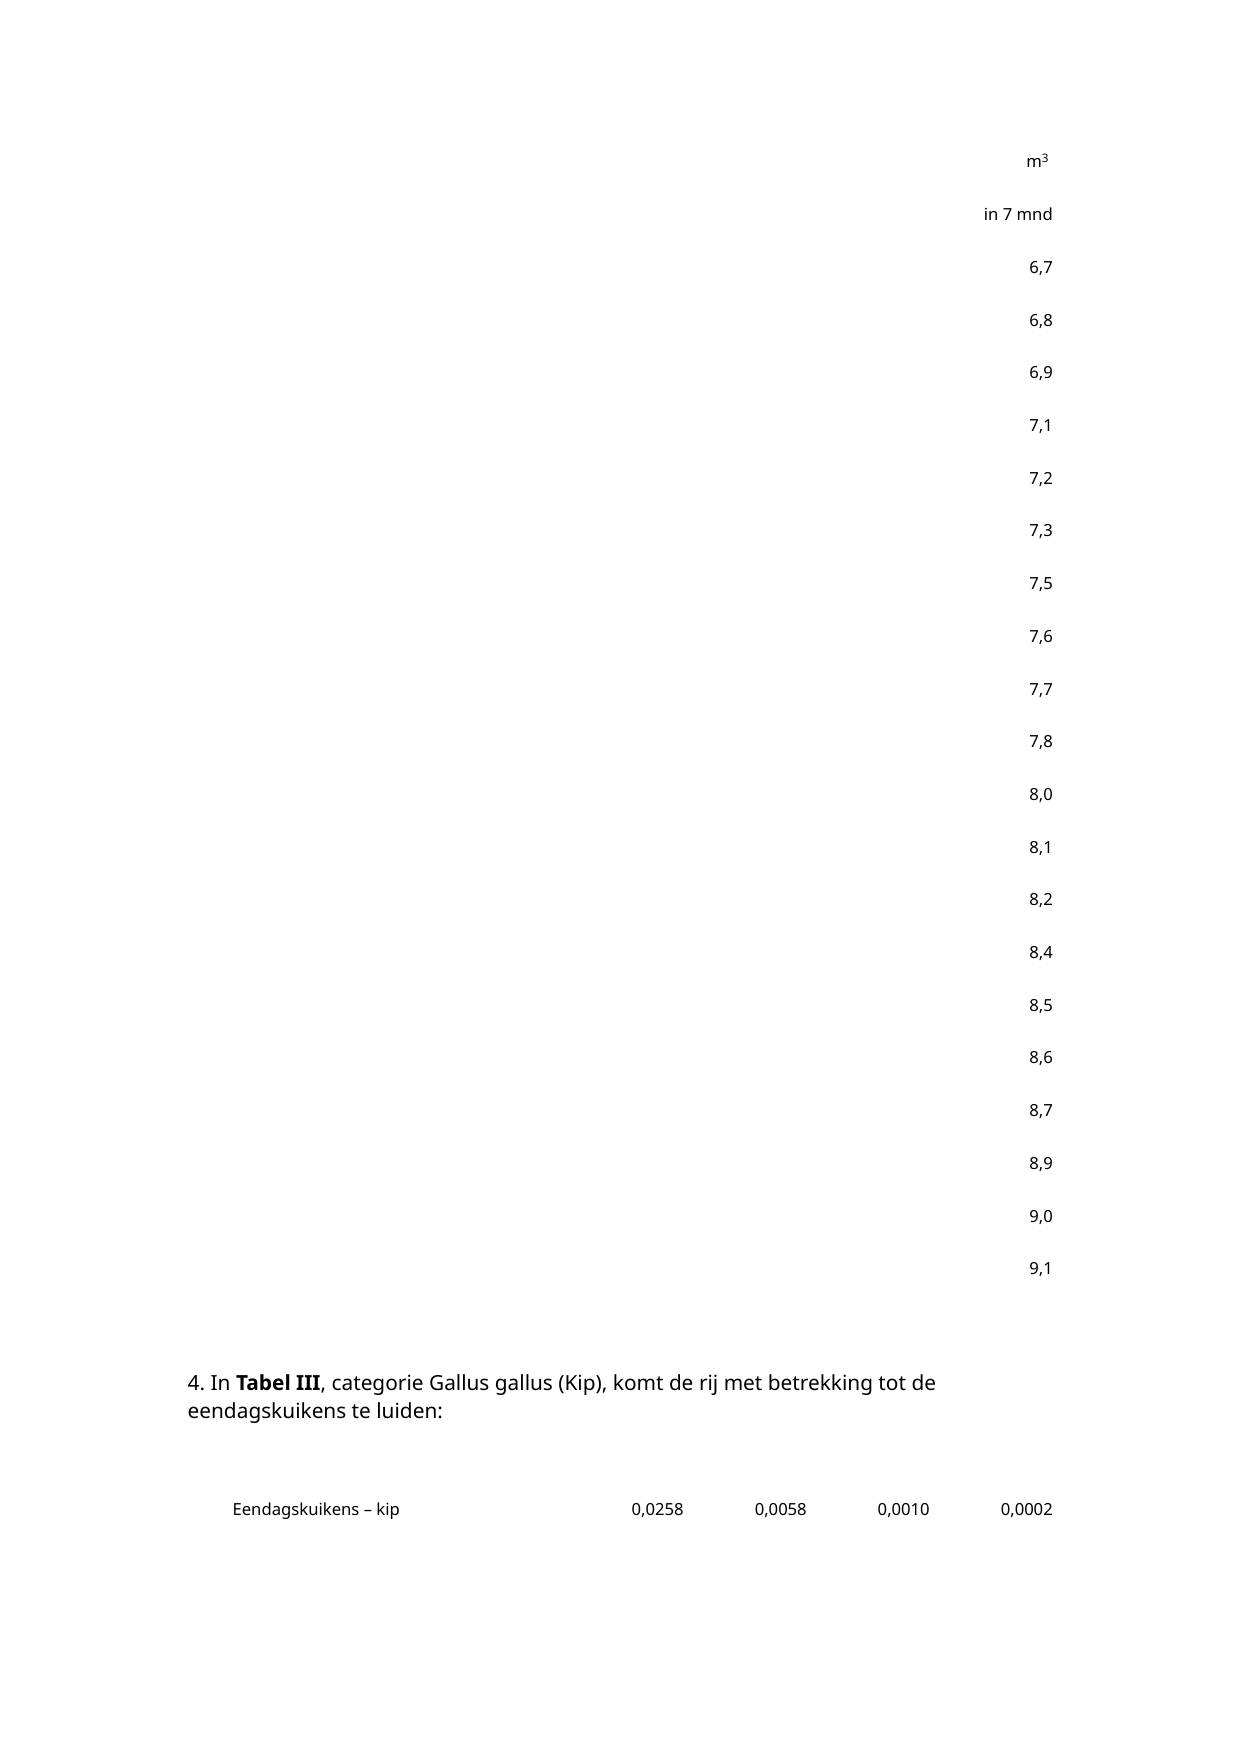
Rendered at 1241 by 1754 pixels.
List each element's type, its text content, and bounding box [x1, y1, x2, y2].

table_cell 7,7 [233, 677, 1053, 730]
table_cell 7,8 [233, 730, 1053, 782]
table_cell 8,1 [233, 835, 1053, 888]
table_cell 7,5 [233, 572, 1053, 624]
table_header 0,0010 [806, 1498, 929, 1556]
table_cell 6,9 [233, 361, 1053, 413]
table_cell 8,9 [233, 1151, 1053, 1204]
table_header 0,0058 [684, 1498, 806, 1556]
table_cell 8,0 [233, 783, 1053, 835]
table_header 0,0002 [930, 1498, 1053, 1556]
table_cell 8,6 [233, 1046, 1053, 1099]
table_cell 9,1 [233, 1257, 1053, 1309]
table_header Eendagskuikens – kip [233, 1498, 503, 1556]
table_cell 6,7 [233, 255, 1053, 308]
table_header 0,0258 [561, 1498, 683, 1556]
table_cell 8,2 [233, 888, 1053, 941]
table_cell in 7 mnd [233, 203, 1053, 255]
table_cell 7,1 [233, 414, 1053, 466]
table_cell 9,0 [233, 1204, 1053, 1257]
table_header [503, 1498, 561, 1556]
table_cell 7,2 [233, 466, 1053, 519]
table_header m3 [233, 150, 1053, 203]
table_cell 7,6 [233, 624, 1053, 677]
table_cell 7,3 [233, 519, 1053, 572]
table_cell 8,4 [233, 941, 1053, 993]
table_cell 6,8 [233, 308, 1053, 361]
table_cell 8,5 [233, 993, 1053, 1046]
text 4. In Tabel III, categorie Gallus gallus (Kip), komt de rij met betrekking tot de eendagskuikens te luiden: [187, 1368, 1053, 1425]
table_cell 8,7 [233, 1099, 1053, 1151]
